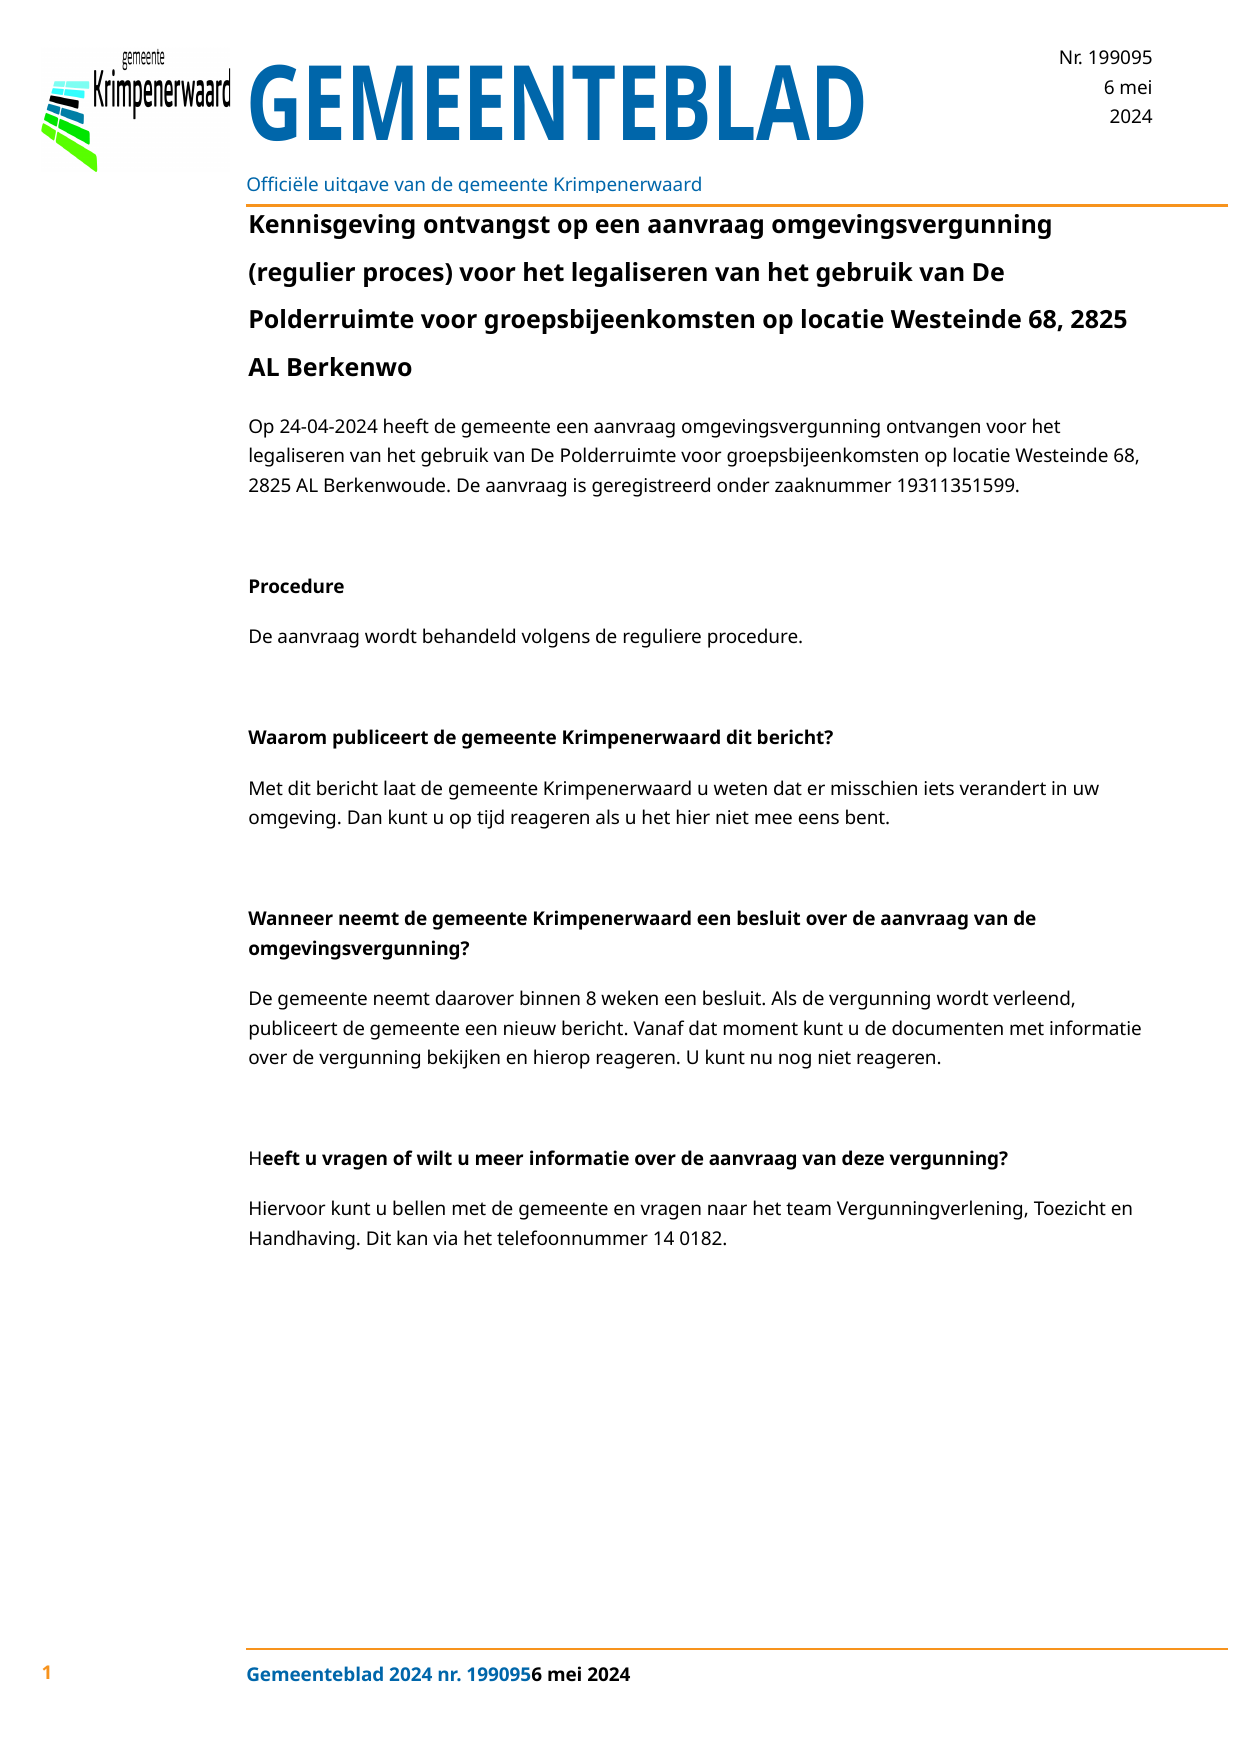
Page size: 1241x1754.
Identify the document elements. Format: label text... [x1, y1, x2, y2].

text Op 24-04-2024 heeft de gemeente een aanvraag omgevingsvergunning ontvangen voor het legaliseren van het gebruik van De Polderruimte voor groepsbijeenkomsten op locatie Westeinde 68, 2825 AL Berkenwoude. De aanvraag is geregistreerd onder zaaknummer 19311351599. [248, 413, 1152, 498]
text Wanneer neemt de gemeente Krimpenerwaard een besluit over de aanvraag van de omgevingsvergunning? [248, 905, 1152, 961]
text De gemeente neemt daarover binnen 8 weken een besluit. Als de vergunning wordt verleend, publiceert de gemeente een nieuw bericht. Vanaf dat moment kunt u de documenten met informatie over de vergunning bekijken en hierop reageren. U kunt nu nog niet reageren. [248, 985, 1152, 1070]
text Heeft u vragen of wilt u meer informatie over de aanvraag van deze vergunning? [248, 1145, 1152, 1171]
text Waarom publiceert de gemeente Krimpenerwaard dit bericht? [248, 724, 1152, 750]
text Kennisgeving ontvangst op een aanvraag omgevingsvergunning (regulier proces) voor het legaliseren van het gebruik van De Polderruimte voor groepsbijeenkomsten op locatie Westeinde 68, 2825 AL Berkenwo [248, 207, 1152, 384]
text De aanvraag wordt behandeld volgens de reguliere procedure. [248, 623, 1152, 649]
text Procedure [248, 573, 1152, 599]
text Met dit bericht laat de gemeente Krimpenerwaard u weten dat er misschien iets verandert in uw omgeving. Dan kunt u op tijd reageren als u het hier niet mee eens bent. [248, 775, 1152, 830]
picture [41, 47, 231, 172]
text Hiervoor kunt u bellen met de gemeente en vragen naar het team Vergunningverlening, Toezicht en Handhaving. Dit kan via het telefoonnummer 14 0182. [248, 1196, 1152, 1251]
